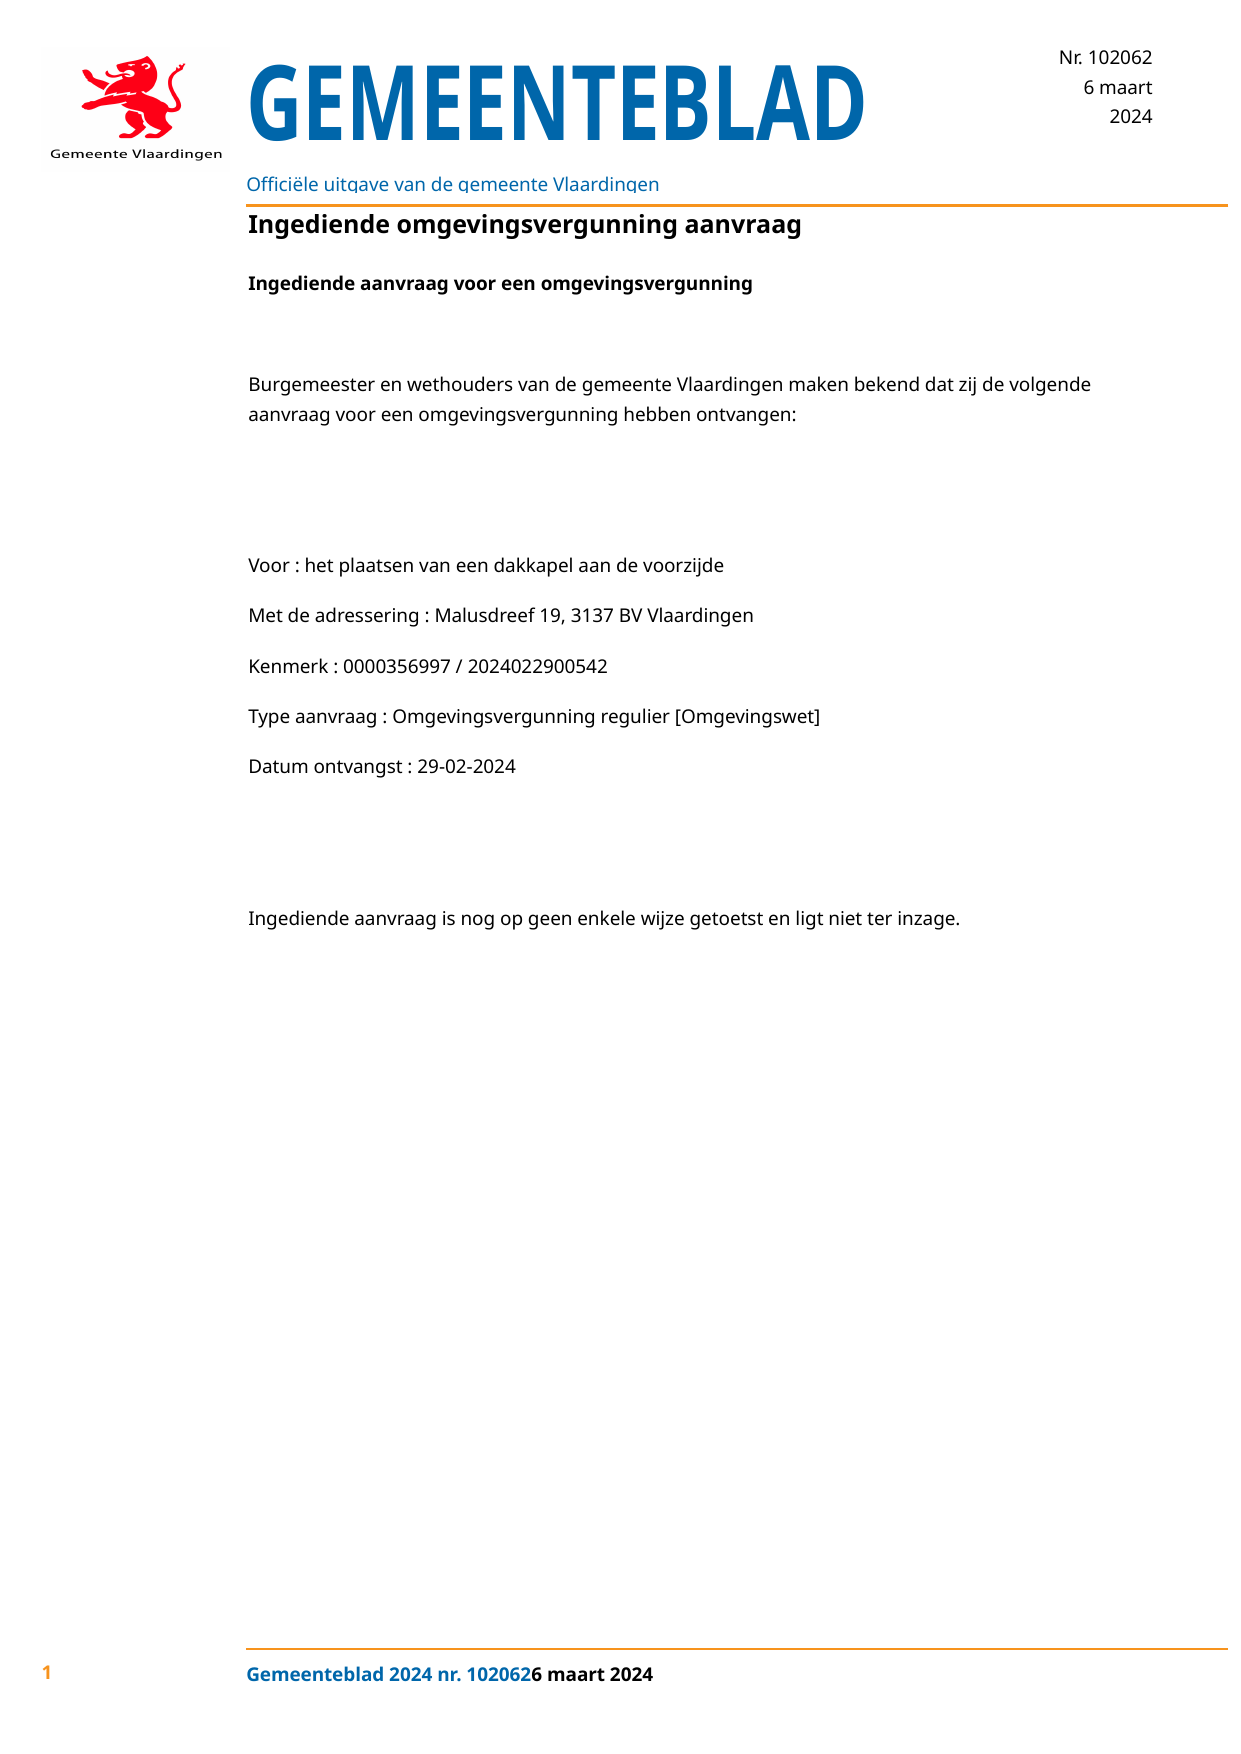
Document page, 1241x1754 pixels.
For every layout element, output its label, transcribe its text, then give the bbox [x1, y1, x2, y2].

text Voor : het plaatsen van een dakkapel aan de voorzijde [248, 552, 1152, 578]
text Ingediende omgevingsvergunning aanvraag [248, 207, 1152, 241]
picture [41, 47, 231, 172]
text Type aanvraag : Omgevingsvergunning regulier [Omgevingswet] [248, 703, 1152, 729]
text Ingediende aanvraag is nog op geen enkele wijze getoetst en ligt niet ter inzage. [248, 905, 1152, 931]
text Kenmerk : 0000356997 / 2024022900542 [248, 653, 1152, 678]
text Ingediende aanvraag voor een omgevingsvergunning [248, 270, 1152, 296]
text Met de adressering : Malusdreef 19, 3137 BV Vlaardingen [248, 602, 1152, 628]
text Burgemeester en wethouders van de gemeente Vlaardingen maken bekend dat zij de volgende aanvraag voor een omgevingsvergunning hebben ontvangen: [248, 371, 1152, 426]
text Datum ontvangst : 29-02-2024 [248, 754, 1152, 779]
